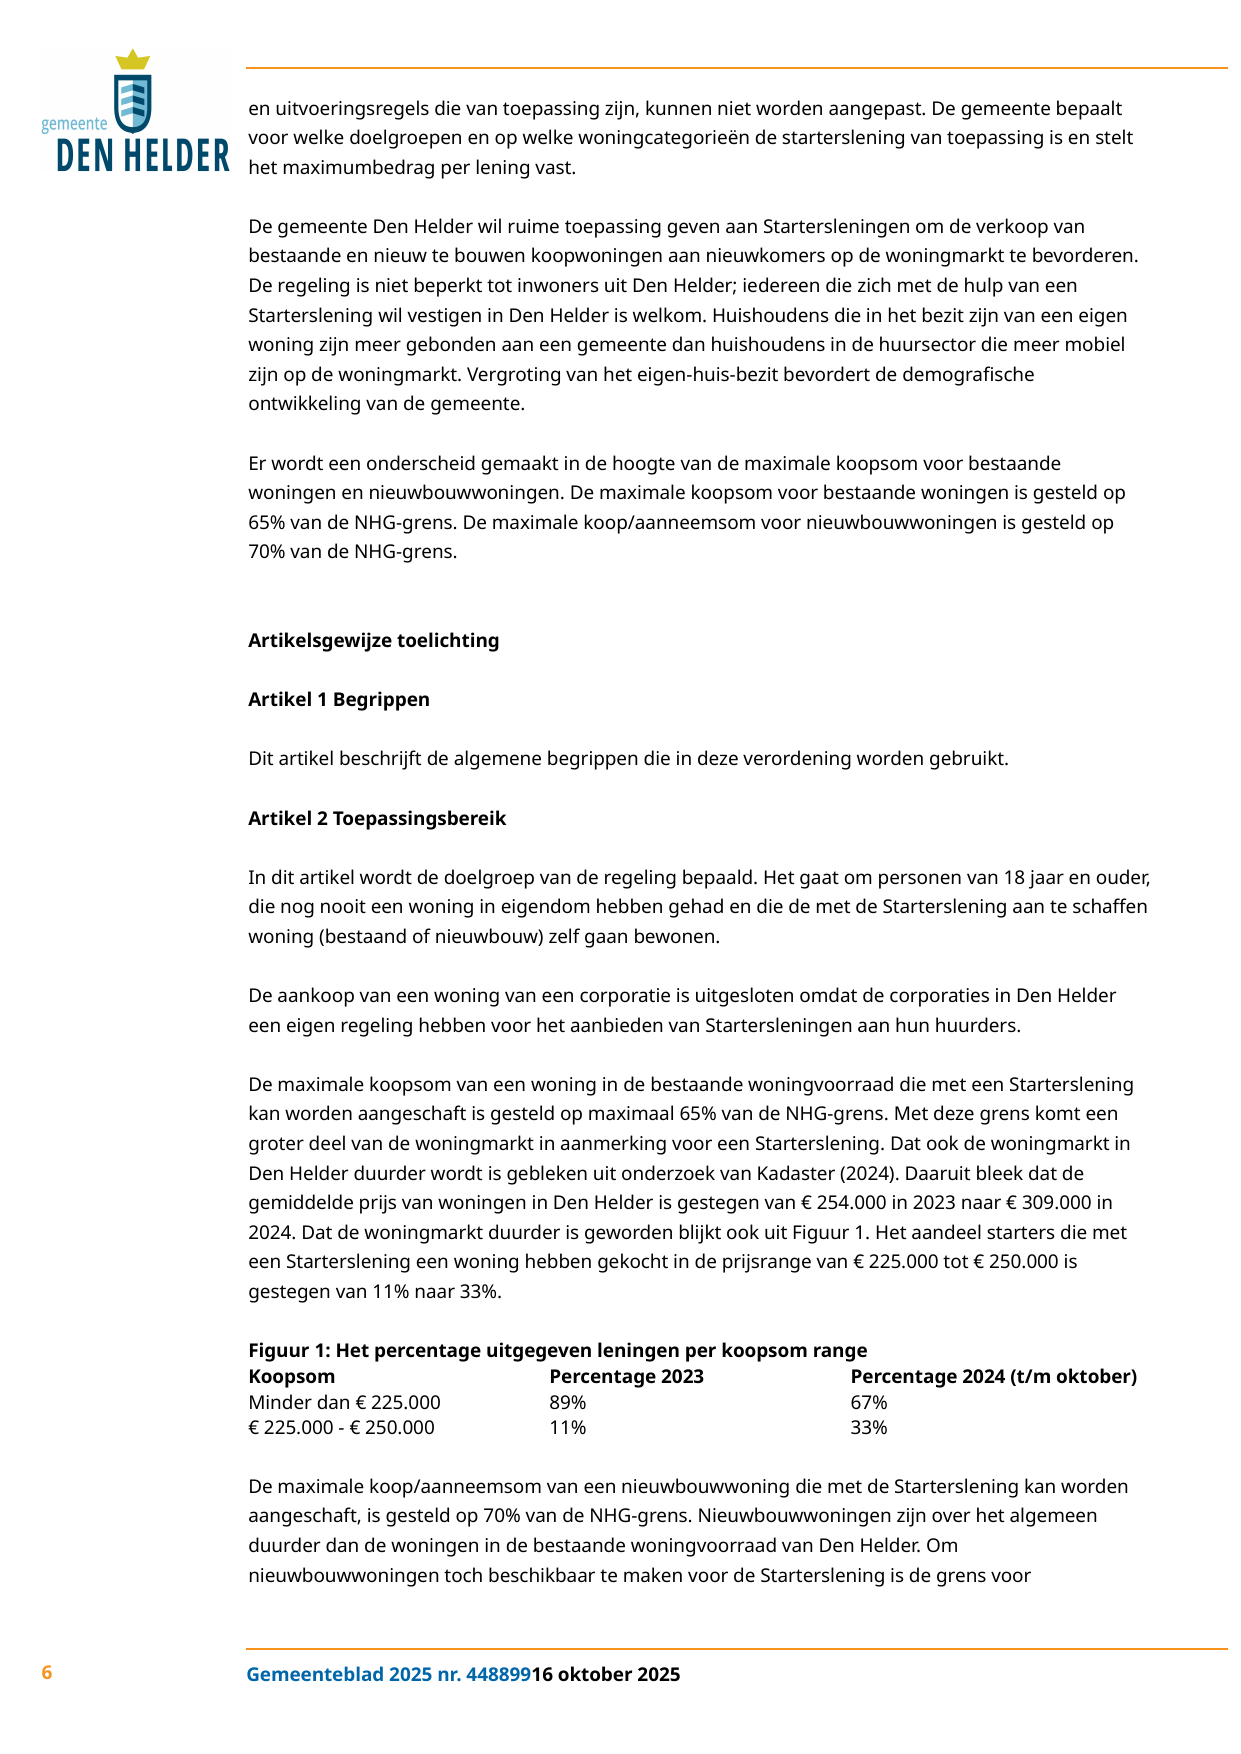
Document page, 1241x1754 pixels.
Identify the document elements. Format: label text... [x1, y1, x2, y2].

table_cell Percentage 2023 [549, 1363, 850, 1389]
text De gemeente Den Helder wil ruime toepassing geven aan Startersleningen om de verkoop van bestaande en nieuw te bouwen koopwoningen aan nieuwkomers op de woningmarkt te bevorderen. De regeling is niet beperkt tot inwoners uit Den Helder; iedereen die zich met de hulp van een Starterslening wil vestigen in Den Helder is welkom. Huishoudens die in het bezit zijn van een eigen woning zijn meer gebonden aan een gemeente dan huishoudens in de huursector die meer mobiel zijn op de woningmarkt. Vergroting van het eigen-huis-bezit bevordert de demografische ontwikkeling van de gemeente. [248, 213, 1152, 416]
text en uitvoeringsregels die van toepassing zijn, kunnen niet worden aangepast. De gemeente bepaalt voor welke doelgroepen en op welke woningcategorieën de starterslening van toepassing is en stelt het maximumbedrag per lening vast. [248, 95, 1152, 180]
text Er wordt een onderscheid gemaakt in de hoogte van de maximale koopsom voor bestaande woningen en nieuwbouwwoningen. De maximale koopsom voor bestaande woningen is gesteld op 65% van de NHG-grens. De maximale koop/aanneemsom voor nieuwbouwwoningen is gesteld op 70% van de NHG-grens. [248, 450, 1152, 564]
table_cell 33% [850, 1415, 1152, 1440]
table_cell 11% [549, 1415, 850, 1440]
text De maximale koop/aanneemsom van een nieuwbouwwoning die met de Starterslening kan worden aangeschaft, is gesteld op 70% van de NHG-grens. Nieuwbouwwoningen zijn over het algemeen duurder dan de woningen in de bestaande woningvoorraad van Den Helder. Om nieuwbouwwoningen toch beschikbaar te maken voor de Starterslening is de grens voor [248, 1473, 1152, 1588]
picture [63, 144, 68, 165]
text Artikel 2 Toepassingsbereik [248, 805, 1152, 831]
text De maximale koopsom van een woning in de bestaande woningvoorraad die met een Starterslening kan worden aangeschaft is gesteld op maximaal 65% van de NHG-grens. Met deze grens komt een groter deel van de woningmarkt in aanmerking voor een Starterslening. Dat ook de woningmarkt in Den Helder duurder wordt is gebleken uit onderzoek van Kadaster (2024). Daaruit bleek dat de gemiddelde prijs van woningen in Den Helder is gestegen van € 254.000 in 2023 naar € 309.000 in 2024. Dat de woningmarkt duurder is geworden blijkt ook uit Figuur 1. Het aandeel starters die met een Starterslening een woning hebben gekocht in de prijsrange van € 225.000 tot € 250.000 is gestegen van 11% naar 33%. [248, 1071, 1152, 1304]
text Artikel 1 Begrippen [248, 686, 1152, 712]
picture [100, 154, 106, 172]
table_header Figuur 1: Het percentage uitgegeven leningen per koopsom range [248, 1338, 1152, 1363]
picture [182, 144, 187, 165]
picture [220, 160, 224, 172]
table_cell 67% [850, 1389, 1152, 1414]
text Dit artikel beschrijft de algemene begrippen die in deze verordening worden gebruikt. [248, 746, 1152, 771]
table_cell Koopsom [248, 1363, 549, 1389]
table_cell 89% [549, 1389, 850, 1414]
text De aankoop van een woning van een corporatie is uitgesloten omdat de corporaties in Den Helder een eigen regeling hebben voor het aanbieden van Startersleningen aan hun huurders. [248, 982, 1152, 1038]
table_cell Minder dan € 225.000 [248, 1389, 549, 1414]
table_cell Percentage 2024 (t/m oktober) [850, 1363, 1152, 1389]
text Artikelsgewijze toelichting [248, 627, 1152, 653]
text In dit artikel wordt de doelgroep van de regeling bepaald. Het gaat om personen van 18 jaar en ouder, die nog nooit een woning in eigendom hebben gehad en die de met de Starterslening aan te schaffen woning (bestaand of nieuwbouw) zelf gaan bewonen. [248, 864, 1152, 949]
picture [41, 47, 231, 172]
picture [130, 157, 135, 172]
table_cell € 225.000 - € 250.000 [248, 1415, 549, 1440]
